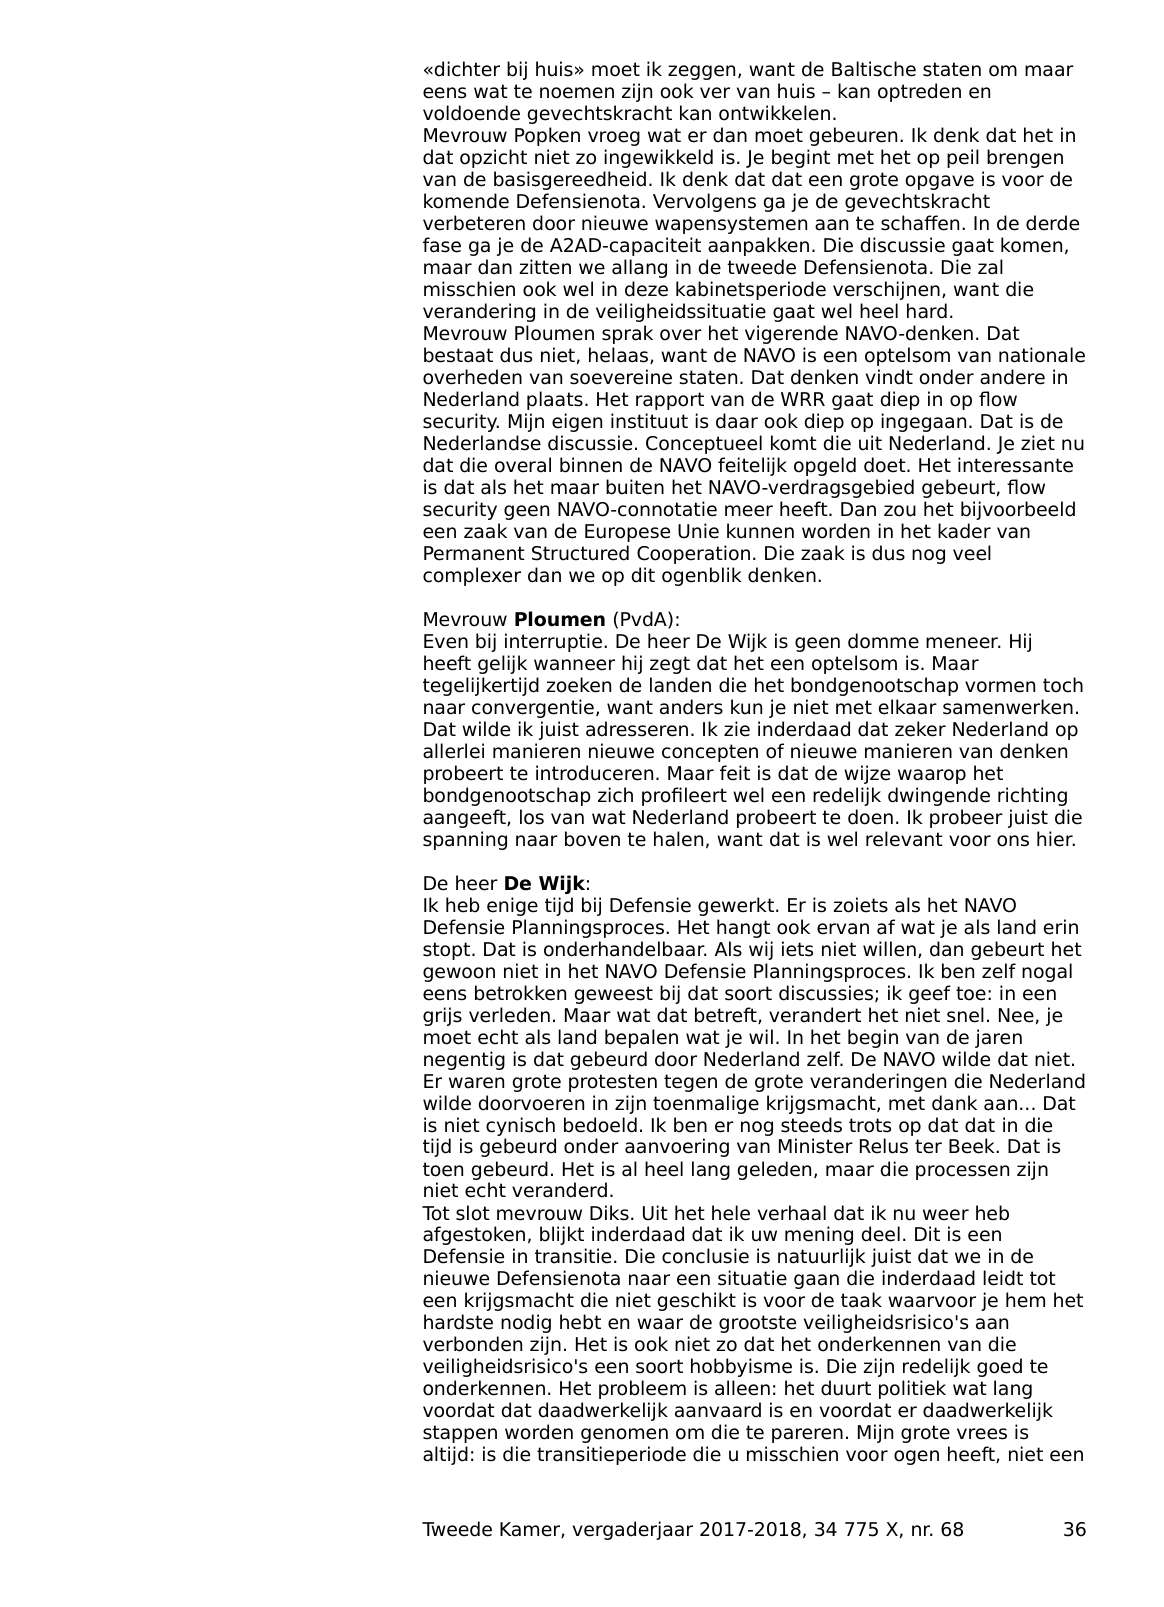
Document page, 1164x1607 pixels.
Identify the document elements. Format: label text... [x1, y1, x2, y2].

text Ik heb enige tijd bij Defensie gewerkt. Er is zoiets als het NAVO Defensie Planningsproces. Het hangt ook ervan af wat je als land erin stopt. Dat is onderhandelbaar. Als wij iets niet willen, dan gebeurt het gewoon niet in het NAVO Defensie Planningsproces. Ik ben zelf nogal eens betrokken geweest bij dat soort discussies; ik geef toe: in een grijs verleden. Maar wat dat betreft, verandert het niet snel. Nee, je moet echt als land bepalen wat je wil. In het begin van de jaren negentig is dat gebeurd door Nederland zelf. De NAVO wilde dat niet. Er waren grote protesten tegen de grote veranderingen die Nederland wilde doorvoeren in zijn toenmalige krijgsmacht, met dank aan... Dat is niet cynisch bedoeld. Ik ben er nog steeds trots op dat dat in die tijd is gebeurd onder aanvoering van Minister Relus ter Beek. Dat is toen gebeurd. Het is al heel lang geleden, maar die processen zijn niet echt veranderd. [422, 895, 1087, 1202]
text Mevrouw Ploumen sprak over het vigerende NAVO-denken. Dat bestaat dus niet, helaas, want de NAVO is een optelsom van nationale overheden van soevereine staten. Dat denken vindt onder andere in Nederland plaats. Het rapport van de WRR gaat diep in op flow security. Mijn eigen instituut is daar ook diep op ingegaan. Dat is de Nederlandse discussie. Conceptueel komt die uit Nederland. Je ziet nu dat die overal binnen de NAVO feitelijk opgeld doet. Het interessante is dat als het maar buiten het NAVO-verdragsgebied gebeurt, flow security geen NAVO-connotatie meer heeft. Dan zou het bijvoorbeeld een zaak van de Europese Unie kunnen worden in het kader van Permanent Structured Cooperation. Die zaak is dus nog veel complexer dan we op dit ogenblik denken. [422, 323, 1087, 587]
text Mevrouw Popken vroeg wat er dan moet gebeuren. Ik denk dat het in dat opzicht niet zo ingewikkeld is. Je begint met het op peil brengen van de basisgereedheid. Ik denk dat dat een grote opgave is voor de komende Defensienota. Vervolgens ga je de gevechtskracht verbeteren door nieuwe wapensystemen aan te schaffen. In de derde fase ga je de A2AD-capaciteit aanpakken. Die discussie gaat komen, maar dan zitten we allang in de tweede Defensienota. Die zal misschien ook wel in deze kabinetsperiode verschijnen, want die verandering in de veiligheidssituatie gaat wel heel hard. [422, 125, 1087, 323]
text Even bij interruptie. De heer De Wijk is geen domme meneer. Hij heeft gelijk wanneer hij zegt dat het een optelsom is. Maar tegelijkertijd zoeken de landen die het bondgenootschap vormen toch naar convergentie, want anders kun je niet met elkaar samenwerken. Dat wilde ik juist adresseren. Ik zie inderdaad dat zeker Nederland op allerlei manieren nieuwe concepten of nieuwe manieren van denken probeert te introduceren. Maar feit is dat de wijze waarop het bondgenootschap zich profileert wel een redelijk dwingende richting aangeeft, los van wat Nederland probeert te doen. Ik probeer juist die spanning naar boven te halen, want dat is wel relevant voor ons hier. [422, 631, 1087, 851]
text Tot slot mevrouw Diks. Uit het hele verhaal dat ik nu weer heb afgestoken, blijkt inderdaad dat ik uw mening deel. Dit is een Defensie in transitie. Die conclusie is natuurlijk juist dat we in de nieuwe Defensienota naar een situatie gaan die inderdaad leidt tot een krijgsmacht die niet geschikt is voor de taak waarvoor je hem het hardste nodig hebt en waar de grootste veiligheidsrisico's aan verbonden zijn. Het is ook niet zo dat het onderkennen van die veiligheidsrisico's een soort hobbyisme is. Die zijn redelijk goed te onderkennen. Het probleem is alleen: het duurt politiek wat lang voordat dat daadwerkelijk aanvaard is en voordat er daadwerkelijk stappen worden genomen om die te pareren. Mijn grote vrees is altijd: is die transitieperiode die u misschien voor ogen heeft, niet een [422, 1202, 1087, 1466]
text Mevrouw Ploumen (PvdA): [422, 609, 1087, 631]
text «dichter bij huis» moet ik zeggen, want de Baltische staten om maar eens wat te noemen zijn ook ver van huis – kan optreden en voldoende gevechtskracht kan ontwikkelen. [422, 59, 1087, 125]
text De heer De Wijk: [422, 873, 1087, 895]
